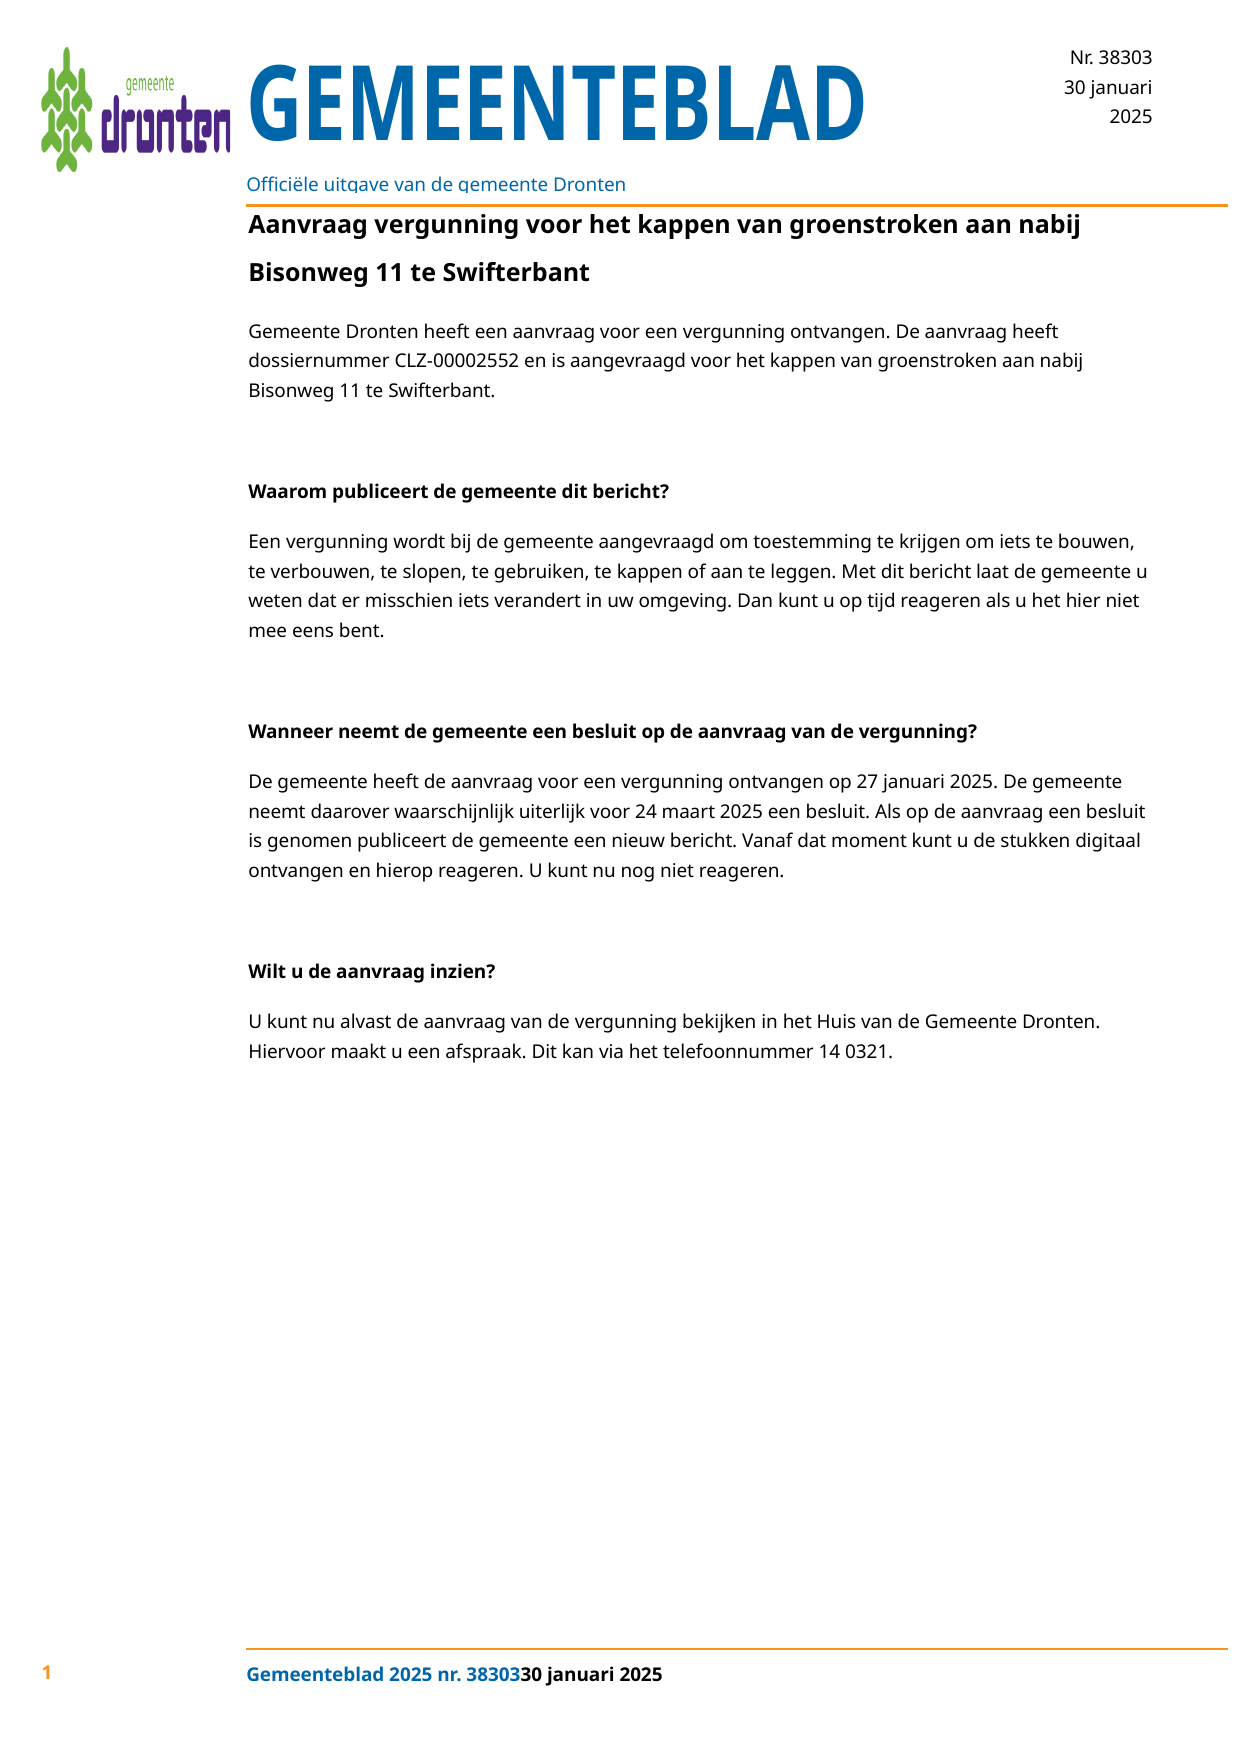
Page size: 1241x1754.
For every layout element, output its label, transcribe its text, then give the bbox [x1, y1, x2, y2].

text Een vergunning wordt bij de gemeente aangevraagd om toestemming te krijgen om iets te bouwen, te verbouwen, te slopen, te gebruiken, te kappen of aan te leggen. Met dit bericht laat de gemeente u weten dat er misschien iets verandert in uw omgeving. Dan kunt u op tijd reageren als u het hier niet mee eens bent. [248, 528, 1152, 643]
picture [41, 47, 231, 172]
text Wanneer neemt de gemeente een besluit op de aanvraag van de vergunning? [248, 718, 1152, 744]
text U kunt nu alvast de aanvraag van de vergunning bekijken in het Huis van de Gemeente Dronten. Hiervoor maakt u een afspraak. Dit kan via het telefoonnummer 14 0321. [248, 1008, 1152, 1064]
text Waarom publiceert de gemeente dit bericht? [248, 478, 1152, 504]
text Gemeente Dronten heeft een aanvraag voor een vergunning ontvangen. De aanvraag heeft dossiernummer CLZ-00002552 en is aangevraagd voor het kappen van groenstroken aan nabij Bisonweg 11 te Swifterbant. [248, 318, 1152, 403]
text Aanvraag vergunning voor het kappen van groenstroken aan nabij Bisonweg 11 te Swifterbant [248, 207, 1152, 288]
text Wilt u de aanvraag inzien? [248, 958, 1152, 984]
text De gemeente heeft de aanvraag voor een vergunning ontvangen op 27 januari 2025. De gemeente neemt daarover waarschijnlijk uiterlijk voor 24 maart 2025 een besluit. Als op de aanvraag een besluit is genomen publiceert de gemeente een nieuw bericht. Vanaf dat moment kunt u de stukken digitaal ontvangen en hierop reageren. U kunt nu nog niet reageren. [248, 768, 1152, 883]
